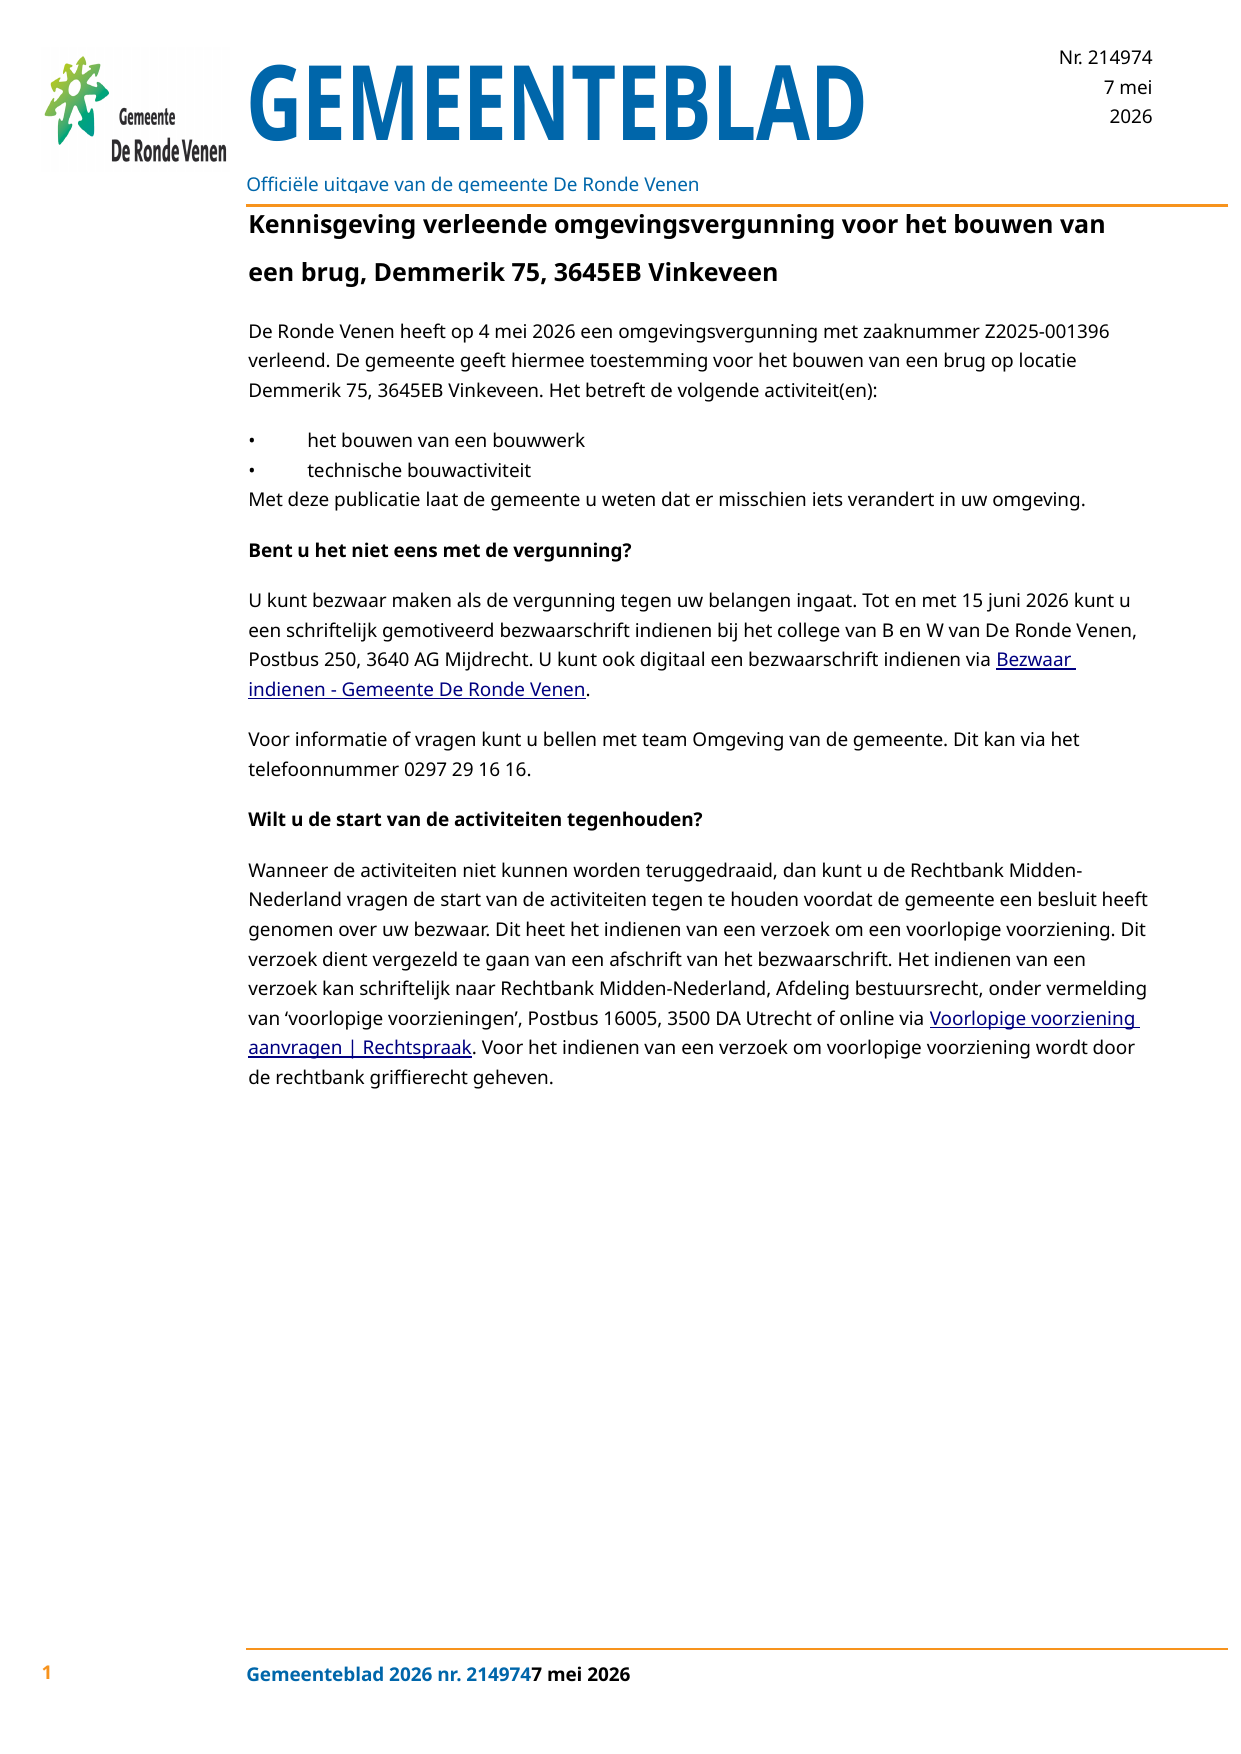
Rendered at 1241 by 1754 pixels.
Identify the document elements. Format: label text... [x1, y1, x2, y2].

text U kunt bezwaar maken als de vergunning tegen uw belangen ingaat. Tot en met 15 juni 2026 kunt u een schriftelijk gemotiveerd bezwaarschrift indienen bij het college van B en W van De Ronde Venen, Postbus 250, 3640 AG Mijdrecht. U kunt ook digitaal een bezwaarschrift indienen via Bezwaar indienen - Gemeente De Ronde Venen. [248, 587, 1152, 702]
text Met deze publicatie laat de gemeente u weten dat er misschien iets verandert in uw omgeving. [248, 487, 1152, 512]
text Wanneer de activiteiten niet kunnen worden teruggedraaid, dan kunt u de Rechtbank Midden-Nederland vragen de start van de activiteiten tegen te houden voordat de gemeente een besluit heeft genomen over uw bezwaar. Dit heet het indienen van een verzoek om een voorlopige voorziening. Dit verzoek dient vergezeld te gaan van een afschrift van het bezwaarschrift. Het indienen van een verzoek kan schriftelijk naar Rechtbank Midden-Nederland, Afdeling bestuursrecht, onder vermelding van ‘voorlopige voorzieningen’, Postbus 16005, 3500 DA Utrecht of online via Voorlopige voorziening aanvragen | Rechtspraak. Voor het indienen van een verzoek om voorlopige voorziening wordt door de rechtbank griffierecht geheven. [248, 857, 1152, 1090]
picture [41, 47, 231, 172]
text Kennisgeving verleende omgevingsvergunning voor het bouwen van een brug, Demmerik 75, 3645EB Vinkeveen [248, 207, 1152, 288]
list technische bouwactiviteit [248, 457, 1152, 483]
text Bent u het niet eens met de vergunning? [248, 537, 1152, 563]
list het bouwen van een bouwwerk [248, 427, 1152, 453]
text Voor informatie of vragen kunt u bellen met team Omgeving van de gemeente. Dit kan via het telefoonnummer 0297 29 16 16. [248, 727, 1152, 782]
text Wilt u de start van de activiteiten tegenhouden? [248, 807, 1152, 832]
text De Ronde Venen heeft op 4 mei 2026 een omgevingsvergunning met zaaknummer Z2025-001396 verleend. De gemeente geeft hiermee toestemming voor het bouwen van een brug op locatie Demmerik 75, 3645EB Vinkeveen. Het betreft de volgende activiteit(en): [248, 318, 1152, 403]
